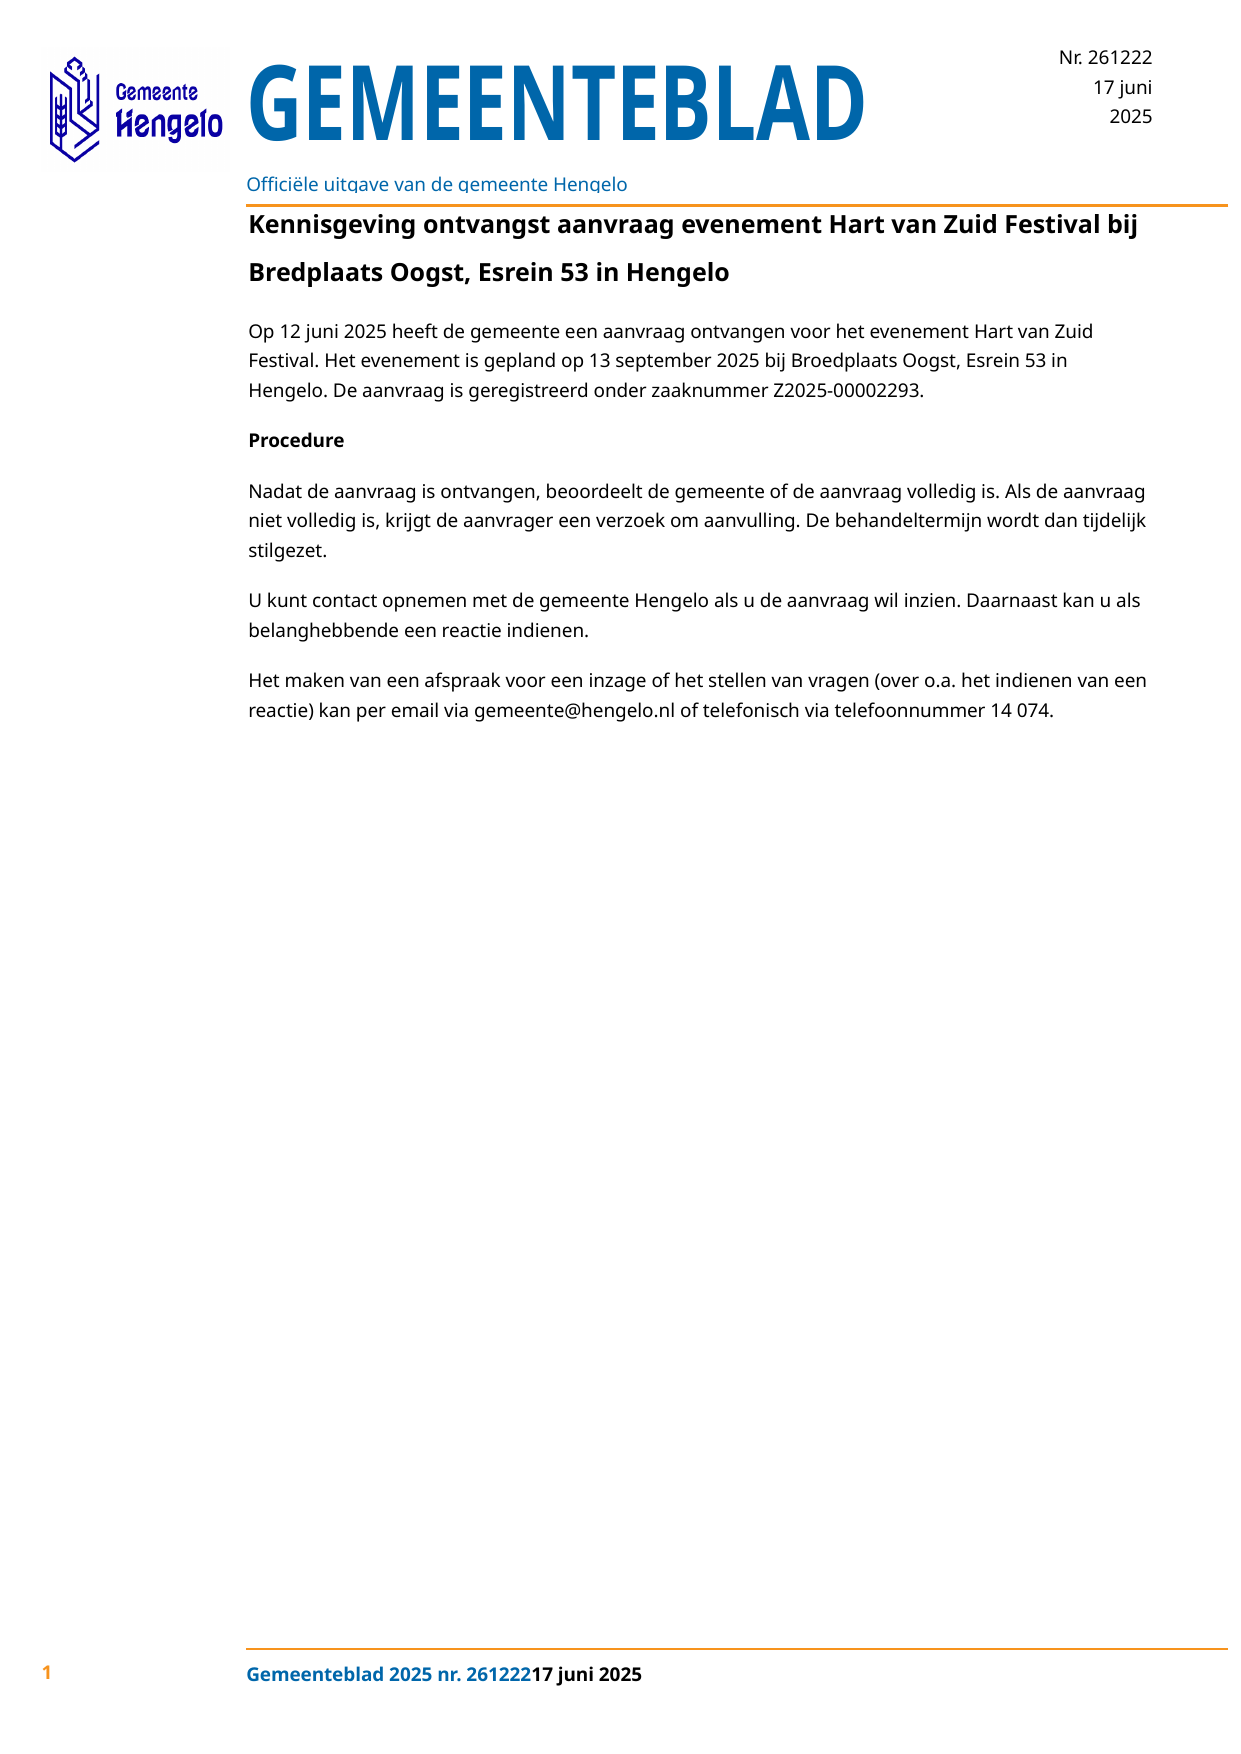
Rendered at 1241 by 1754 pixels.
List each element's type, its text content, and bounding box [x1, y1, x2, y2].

text Procedure [248, 427, 1152, 453]
text Op 12 juni 2025 heeft de gemeente een aanvraag ontvangen voor het evenement Hart van Zuid Festival. Het evenement is gepland op 13 september 2025 bij Broedplaats Oogst, Esrein 53 in Hengelo. De aanvraag is geregistreerd onder zaaknummer Z2025-00002293. [248, 318, 1152, 403]
text Nadat de aanvraag is ontvangen, beoordeelt de gemeente of de aanvraag volledig is. Als de aanvraag niet volledig is, krijgt de aanvrager een verzoek om aanvulling. De behandeltermijn wordt dan tijdelijk stilgezet. [248, 478, 1152, 563]
text Kennisgeving ontvangst aanvraag evenement Hart van Zuid Festival bij Bredplaats Oogst, Esrein 53 in Hengelo [248, 207, 1152, 288]
picture [41, 47, 231, 172]
text Het maken van een afspraak voor een inzage of het stellen van vragen (over o.a. het indienen van een reactie) kan per email via gemeente@hengelo.nl of telefonisch via telefoonnummer 14 074. [248, 667, 1152, 723]
text U kunt contact opnemen met de gemeente Hengelo als u de aanvraag wil inzien. Daarnaast kan u als belanghebbende een reactie indienen. [248, 587, 1152, 643]
